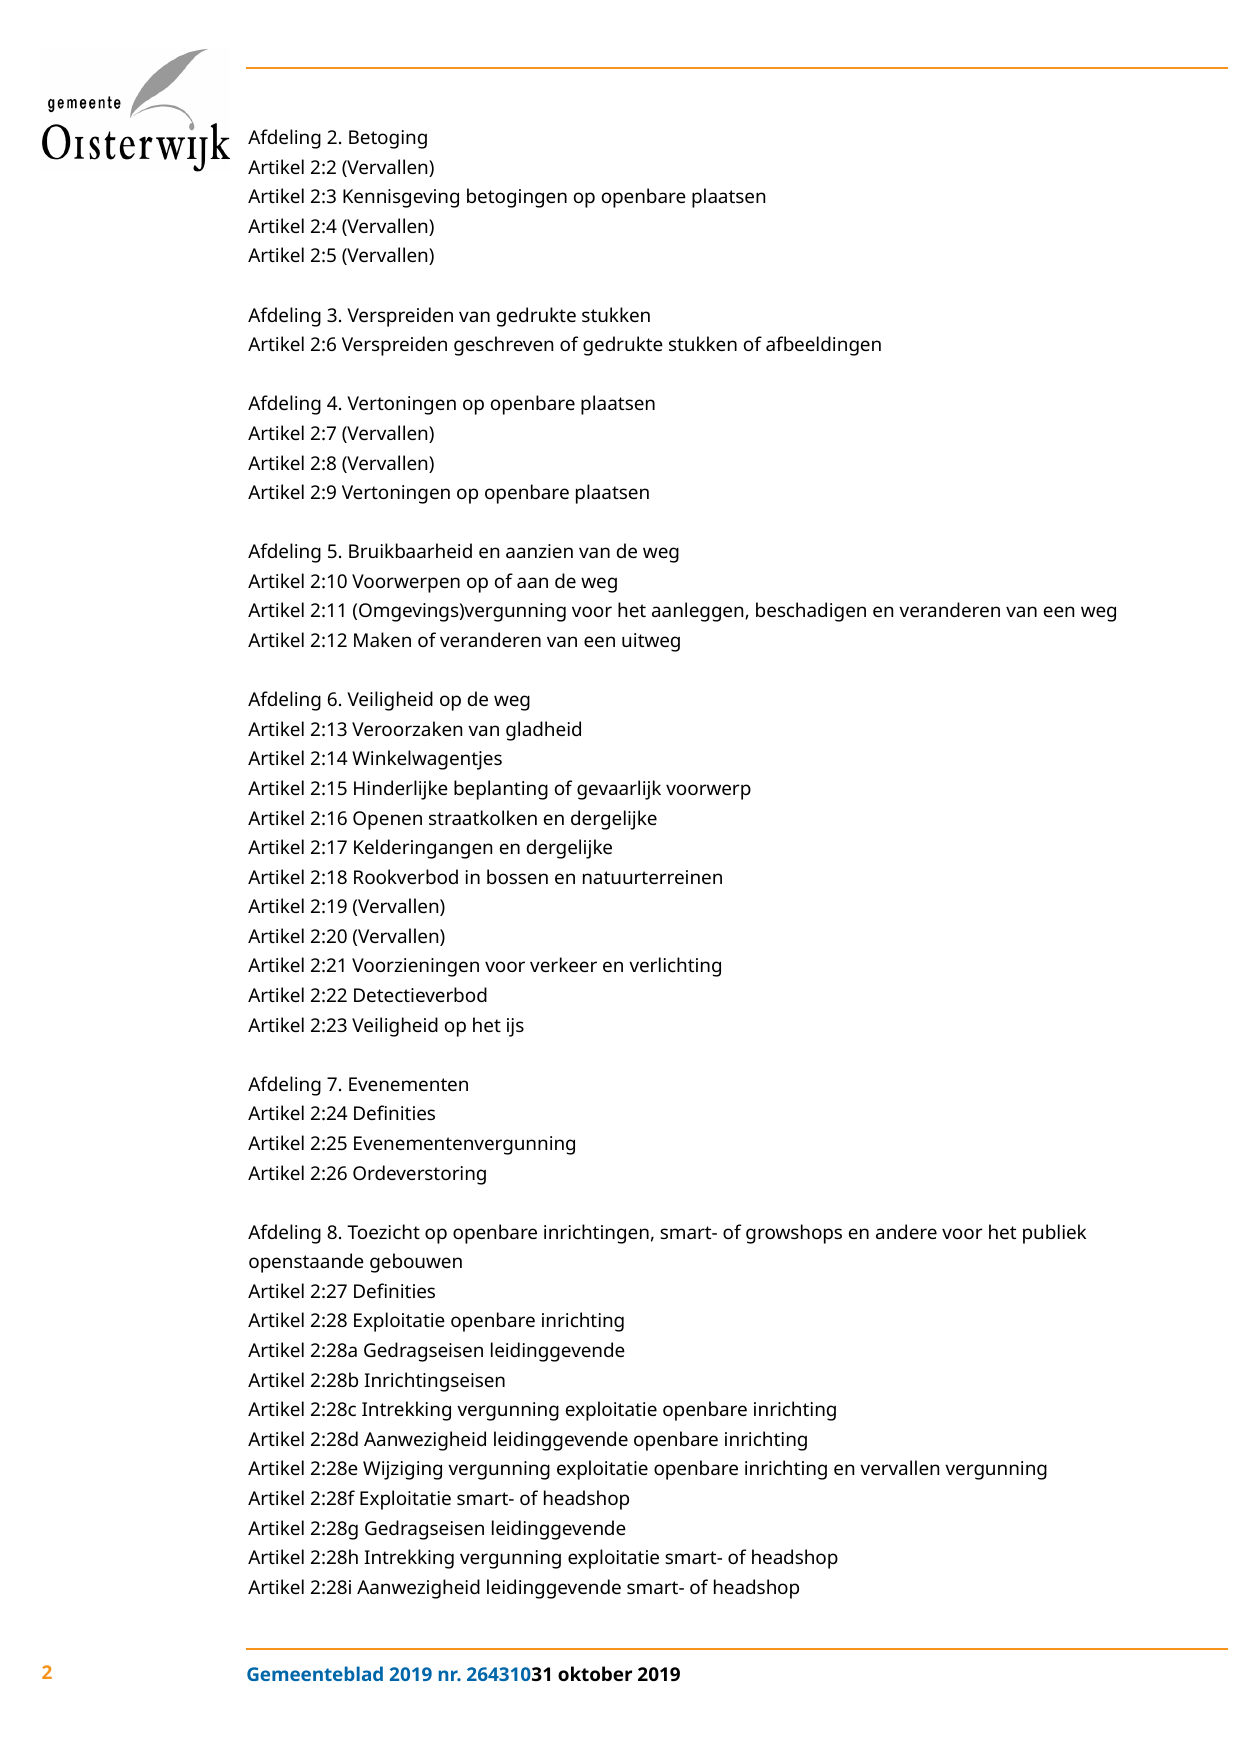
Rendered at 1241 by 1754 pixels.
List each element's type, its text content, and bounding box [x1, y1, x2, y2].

text Artikel 2:9 Vertoningen op openbare plaatsen [248, 479, 1152, 505]
text Artikel 2:10 Voorwerpen op of aan de weg [248, 568, 1152, 594]
text Artikel 2:13 Veroorzaken van gladheid [248, 716, 1152, 742]
text Afdeling 4. Vertoningen op openbare plaatsen [248, 391, 1152, 416]
text Artikel 2:18 Rookverbod in bossen en natuurterreinen [248, 864, 1152, 890]
text Artikel 2:7 (Vervallen) [248, 420, 1152, 446]
text Artikel 2:5 (Vervallen) [248, 243, 1152, 268]
text Afdeling 8. Toezicht op openbare inrichtingen, smart- of growshops en andere voor het publiek openstaande gebouwen [248, 1219, 1152, 1274]
text Artikel 2:28h Intrekking vergunning exploitatie smart- of headshop [248, 1544, 1152, 1570]
text Artikel 2:28g Gedragseisen leidinggevende [248, 1515, 1152, 1541]
text Artikel 2:28e Wijziging vergunning exploitatie openbare inrichting en vervallen vergunning [248, 1456, 1152, 1481]
text Artikel 2:24 Definities [248, 1101, 1152, 1126]
text Artikel 2:23 Veiligheid op het ijs [248, 1012, 1152, 1038]
text Artikel 2:28d Aanwezigheid leidinggevende openbare inrichting [248, 1426, 1152, 1452]
text Artikel 2:27 Definities [248, 1278, 1152, 1304]
text Artikel 2:8 (Vervallen) [248, 450, 1152, 476]
text Artikel 2:17 Kelderingangen en dergelijke [248, 834, 1152, 860]
text Artikel 2:19 (Vervallen) [248, 893, 1152, 919]
text Artikel 2:3 Kennisgeving betogingen op openbare plaatsen [248, 183, 1152, 209]
picture [41, 47, 231, 172]
text Artikel 2:26 Ordeverstoring [248, 1160, 1152, 1186]
text Artikel 2:20 (Vervallen) [248, 923, 1152, 949]
text Artikel 2:4 (Vervallen) [248, 213, 1152, 239]
text Artikel 2:16 Openen straatkolken en dergelijke [248, 805, 1152, 831]
text Afdeling 7. Evenementen [248, 1071, 1152, 1097]
text Artikel 2:12 Maken of veranderen van een uitweg [248, 627, 1152, 653]
text Artikel 2:21 Voorzieningen voor verkeer en verlichting [248, 953, 1152, 978]
text Artikel 2:28i Aanwezigheid leidinggevende smart- of headshop [248, 1574, 1152, 1600]
text Artikel 2:25 Evenementenvergunning [248, 1130, 1152, 1156]
text Artikel 2:28 Exploitatie openbare inrichting [248, 1308, 1152, 1333]
text Afdeling 5. Bruikbaarheid en aanzien van de weg [248, 538, 1152, 564]
text Afdeling 2. Betoging [248, 124, 1152, 150]
text Afdeling 3. Verspreiden van gedrukte stukken [248, 302, 1152, 328]
text Artikel 2:28c Intrekking vergunning exploitatie openbare inrichting [248, 1396, 1152, 1422]
text Artikel 2:15 Hinderlijke beplanting of gevaarlijk voorwerp [248, 775, 1152, 801]
text Artikel 2:14 Winkelwagentjes [248, 746, 1152, 771]
text Artikel 2:2 (Vervallen) [248, 154, 1152, 180]
text Artikel 2:28a Gedragseisen leidinggevende [248, 1337, 1152, 1363]
text Afdeling 6. Veiligheid op de weg [248, 686, 1152, 712]
text Artikel 2:6 Verspreiden geschreven of gedrukte stukken of afbeeldingen [248, 331, 1152, 357]
text Artikel 2:28b Inrichtingseisen [248, 1367, 1152, 1393]
text Artikel 2:28f Exploitatie smart- of headshop [248, 1485, 1152, 1511]
text Artikel 2:11 (Omgevings)vergunning voor het aanleggen, beschadigen en veranderen van een weg [248, 598, 1152, 623]
text Artikel 2:22 Detectieverbod [248, 982, 1152, 1008]
